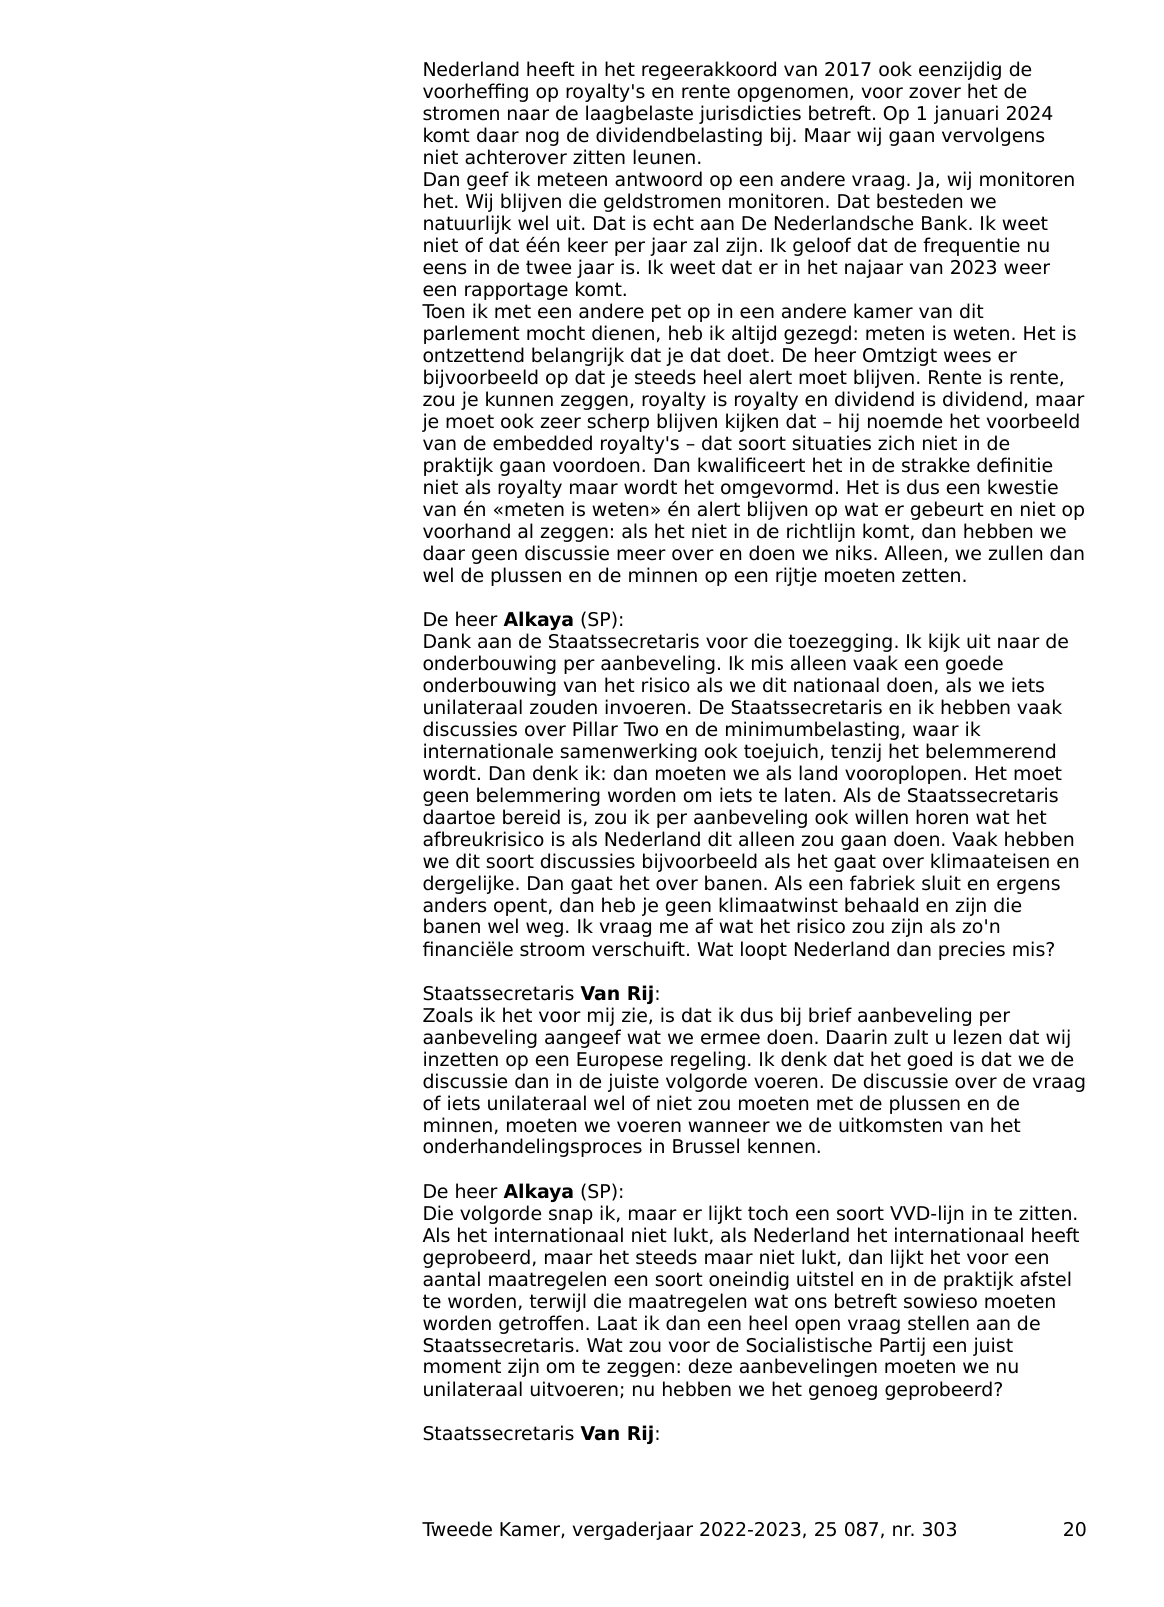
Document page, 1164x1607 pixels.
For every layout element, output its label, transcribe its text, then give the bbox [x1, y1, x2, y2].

text Die volgorde snap ik, maar er lijkt toch een soort VVD-lijn in te zitten. Als het internationaal niet lukt, als Nederland het internationaal heeft geprobeerd, maar het steeds maar niet lukt, dan lijkt het voor een aantal maatregelen een soort oneindig uitstel en in de praktijk afstel te worden, terwijl die maatregelen wat ons betreft sowieso moeten worden getroffen. Laat ik dan een heel open vraag stellen aan de Staatssecretaris. Wat zou voor de Socialistische Partij een juist moment zijn om te zeggen: deze aanbevelingen moeten we nu unilateraal uitvoeren; nu hebben we het genoeg geprobeerd? [422, 1203, 1087, 1400]
text Nederland heeft in het regeerakkoord van 2017 ook eenzijdig de voorheffing op royalty's en rente opgenomen, voor zover het de stromen naar de laagbelaste jurisdicties betreft. Op 1 januari 2024 komt daar nog de dividendbelasting bij. Maar wij gaan vervolgens niet achterover zitten leunen. [422, 59, 1087, 169]
text Dank aan de Staatssecretaris voor die toezegging. Ik kijk uit naar de onderbouwing per aanbeveling. Ik mis alleen vaak een goede onderbouwing van het risico als we dit nationaal doen, als we iets unilateraal zouden invoeren. De Staatssecretaris en ik hebben vaak discussies over Pillar Two en de minimumbelasting, waar ik internationale samenwerking ook toejuich, tenzij het belemmerend wordt. Dan denk ik: dan moeten we als land vooroplopen. Het moet geen belemmering worden om iets te laten. Als de Staatssecretaris daartoe bereid is, zou ik per aanbeveling ook willen horen wat het afbreukrisico is als Nederland dit alleen zou gaan doen. Vaak hebben we dit soort discussies bijvoorbeeld als het gaat over klimaateisen en dergelijke. Dan gaat het over banen. Als een fabriek sluit en ergens anders opent, dan heb je geen klimaatwinst behaald en zijn die banen wel weg. Ik vraag me af wat het risico zou zijn als zo'n financiële stroom verschuift. Wat loopt Nederland dan precies mis? [422, 631, 1087, 960]
text De heer Alkaya (SP): [422, 1181, 1087, 1203]
text De heer Alkaya (SP): [422, 609, 1087, 631]
text Dan geef ik meteen antwoord op een andere vraag. Ja, wij monitoren het. Wij blijven die geldstromen monitoren. Dat besteden we natuurlijk wel uit. Dat is echt aan De Nederlandsche Bank. Ik weet niet of dat één keer per jaar zal zijn. Ik geloof dat de frequentie nu eens in de twee jaar is. Ik weet dat er in het najaar van 2023 weer een rapportage komt. [422, 169, 1087, 301]
text Toen ik met een andere pet op in een andere kamer van dit parlement mocht dienen, heb ik altijd gezegd: meten is weten. Het is ontzettend belangrijk dat je dat doet. De heer Omtzigt wees er bijvoorbeeld op dat je steeds heel alert moet blijven. Rente is rente, zou je kunnen zeggen, royalty is royalty en dividend is dividend, maar je moet ook zeer scherp blijven kijken dat – hij noemde het voorbeeld van de embedded royalty's – dat soort situaties zich niet in de praktijk gaan voordoen. Dan kwalificeert het in de strakke definitie niet als royalty maar wordt het omgevormd. Het is dus een kwestie van én «meten is weten» én alert blijven op wat er gebeurt en niet op voorhand al zeggen: als het niet in de richtlijn komt, dan hebben we daar geen discussie meer over en doen we niks. Alleen, we zullen dan wel de plussen en de minnen op een rijtje moeten zetten. [422, 301, 1087, 587]
text Zoals ik het voor mij zie, is dat ik dus bij brief aanbeveling per aanbeveling aangeef wat we ermee doen. Daarin zult u lezen dat wij inzetten op een Europese regeling. Ik denk dat het goed is dat we de discussie dan in de juiste volgorde voeren. De discussie over de vraag of iets unilateraal wel of niet zou moeten met de plussen en de minnen, moeten we voeren wanneer we de uitkomsten van het onderhandelingsproces in Brussel kennen. [422, 1004, 1087, 1158]
text Staatssecretaris Van Rij: [422, 1423, 1087, 1444]
text Staatssecretaris Van Rij: [422, 983, 1087, 1004]
